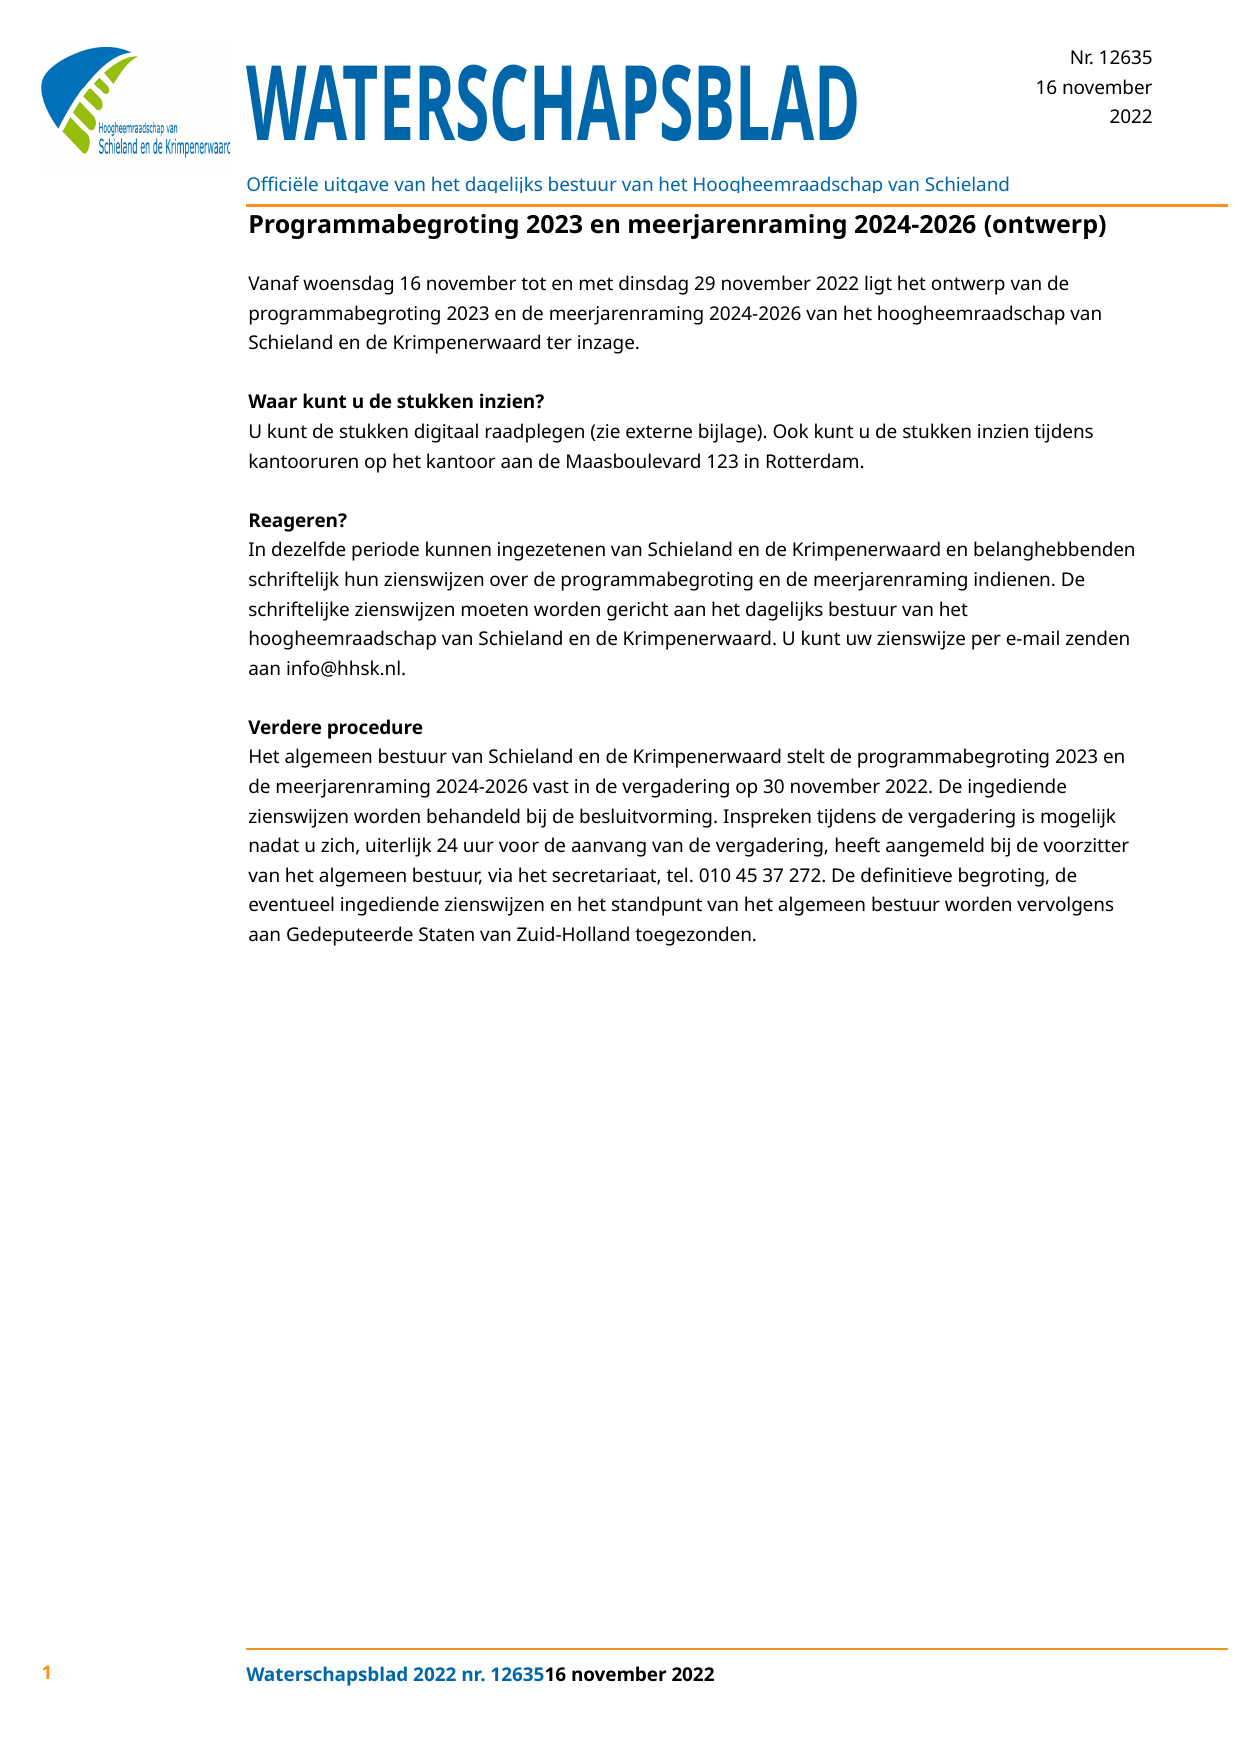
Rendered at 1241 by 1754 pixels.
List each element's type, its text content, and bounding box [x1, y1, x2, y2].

text Programmabegroting 2023 en meerjarenraming 2024-2026 (ontwerp) [248, 207, 1152, 241]
text U kunt de stukken digitaal raadplegen (zie externe bijlage). Ook kunt u de stukken inzien tijdens kantooruren op het kantoor aan de Maasboulevard 123 in Rotterdam. [248, 418, 1152, 473]
text Waar kunt u de stukken inzien? [248, 389, 1152, 414]
text Vanaf woensdag 16 november tot en met dinsdag 29 november 2022 ligt het ontwerp van de programmabegroting 2023 en de meerjarenraming 2024-2026 van het hoogheemraadschap van Schieland en de Krimpenerwaard ter inzage. [248, 270, 1152, 355]
text Reageren? [248, 507, 1152, 533]
text Het algemeen bestuur van Schieland en de Krimpenerwaard stelt de programmabegroting 2023 en de meerjarenraming 2024-2026 vast in de vergadering op 30 november 2022. De ingediende zienswijzen worden behandeld bij de besluitvorming. Inspreken tijdens de vergadering is mogelijk nadat u zich, uiterlijk 24 uur voor de aanvang van de vergadering, heeft aangemeld bij de voorzitter van het algemeen bestuur, via het secretariaat, tel. 010 45 37 272. De definitieve begroting, de eventueel ingediende zienswijzen en het standpunt van het algemeen bestuur worden vervolgens aan Gedeputeerde Staten van Zuid-Holland toegezonden. [248, 744, 1152, 947]
text Verdere procedure [248, 714, 1152, 740]
picture [41, 47, 231, 172]
text In dezelfde periode kunnen ingezetenen van Schieland en de Krimpenerwaard en belanghebbenden schriftelijk hun zienswijzen over de programmabegroting en de meerjarenraming indienen. De schriftelijke zienswijzen moeten worden gericht aan het dagelijks bestuur van het hoogheemraadschap van Schieland en de Krimpenerwaard. U kunt uw zienswijze per e-mail zenden aan info@hhsk.nl. [248, 537, 1152, 681]
